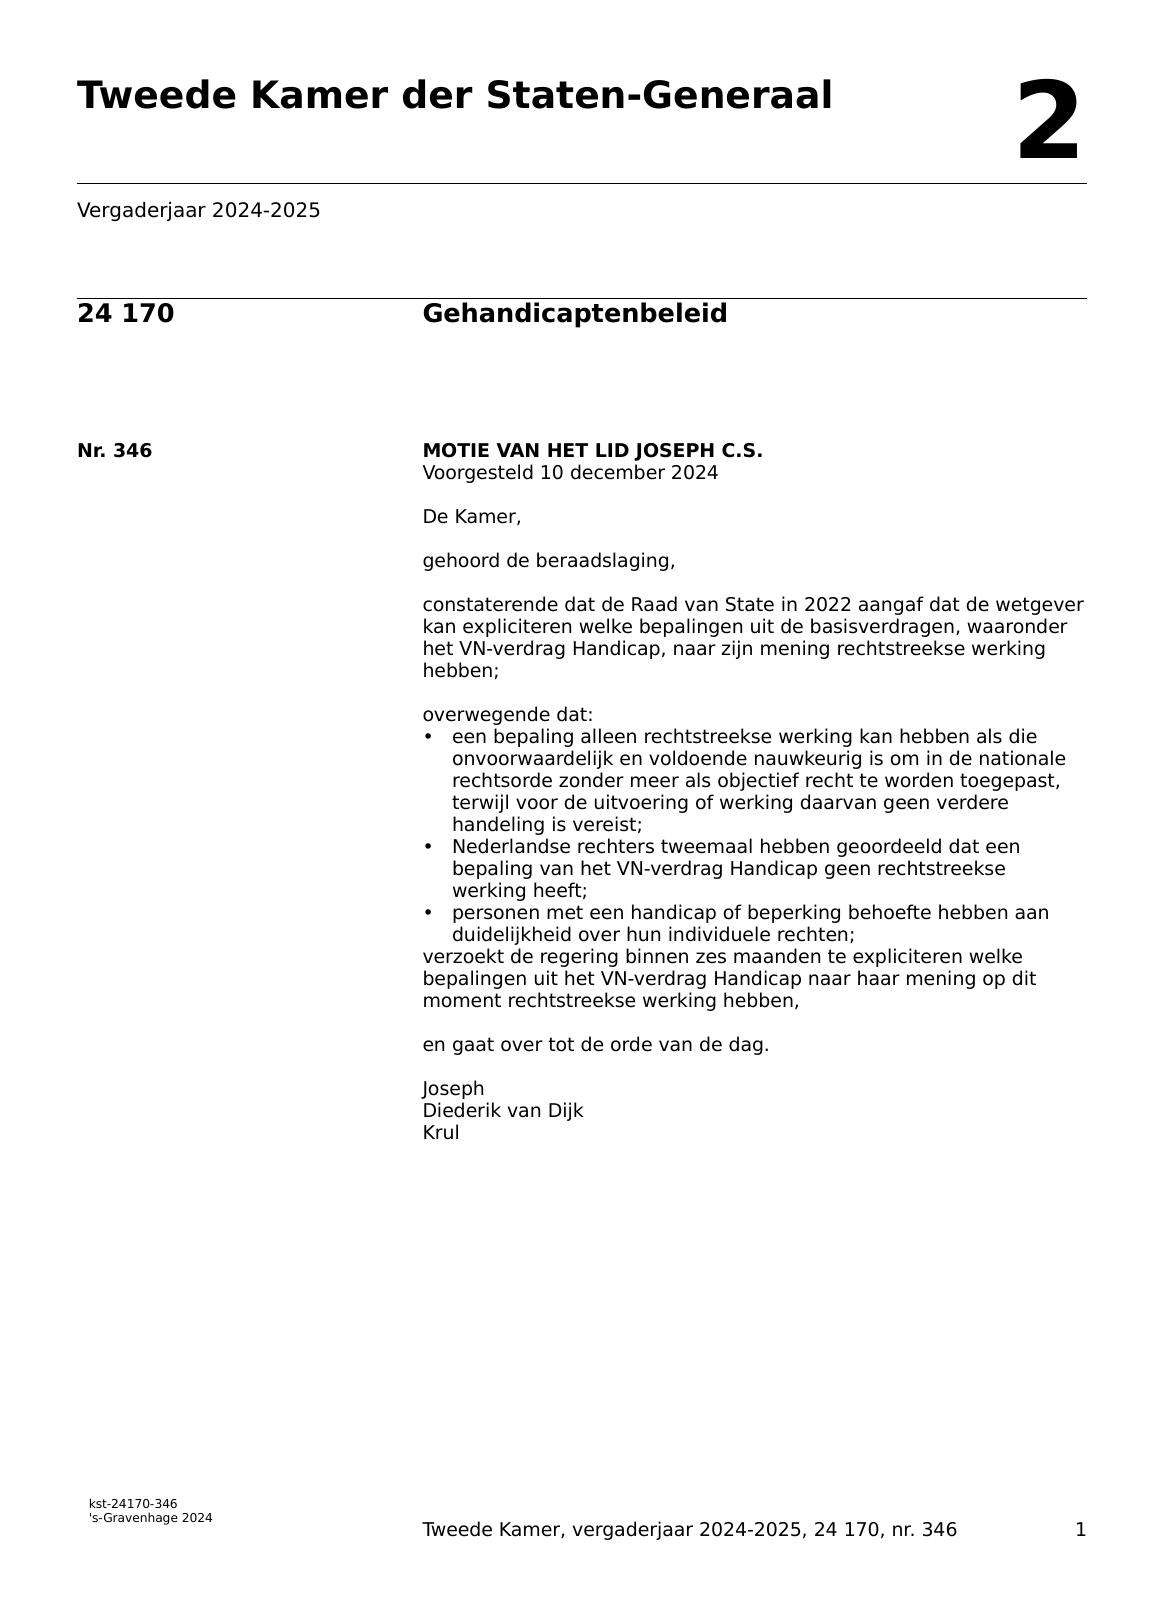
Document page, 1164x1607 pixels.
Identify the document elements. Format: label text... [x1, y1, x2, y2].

text Joseph [422, 1078, 1087, 1100]
text • een bepaling alleen rechtstreekse werking kan hebben als die onvoorwaardelijk en voldoende nauwkeurig is om in de nationale rechtsorde zonder meer als objectief recht te worden toegepast, terwijl voor de uitvoering of werking daarvan geen verdere handeling is vereist; [422, 726, 1087, 836]
text verzoekt de regering binnen zes maanden te expliciteren welke bepalingen uit het VN-verdrag Handicap naar haar mening op dit moment rechtstreekse werking hebben, [422, 946, 1087, 1012]
table_header 2 [886, 59, 1087, 183]
text Krul [422, 1122, 1087, 1144]
subtitle 24 170 Gehandicaptenbeleid [77, 299, 1087, 329]
text • Nederlandse rechters tweemaal hebben geoordeeld dat een bepaling van het VN-verdrag Handicap geen rechtstreekse werking heeft; [422, 836, 1087, 902]
text overwegende dat: [422, 704, 1087, 726]
subtitle Nr. 346 MOTIE VAN HET LID JOSEPH C.S. [77, 440, 1087, 462]
text Voorgesteld 10 december 2024 [422, 462, 1087, 484]
text constaterende dat de Raad van State in 2022 aangaf dat de wetgever kan expliciteren welke bepalingen uit de basisverdragen, waaronder het VN-verdrag Handicap, naar zijn mening rechtstreekse werking hebben; [422, 594, 1087, 682]
table_header Tweede Kamer der Staten-Generaal [77, 59, 886, 183]
text Diederik van Dijk [422, 1100, 1087, 1122]
table_cell Vergaderjaar 2024-2025 [77, 184, 1087, 298]
text en gaat over tot de orde van de dag. [422, 1034, 1087, 1056]
text gehoord de beraadslaging, [422, 550, 1087, 572]
text kst-24170-346 [88, 1497, 323, 1511]
text 's-Gravenhage 2024 [88, 1511, 323, 1525]
text De Kamer, [422, 506, 1087, 528]
text • personen met een handicap of beperking behoefte hebben aan duidelijkheid over hun individuele rechten; [422, 902, 1087, 946]
